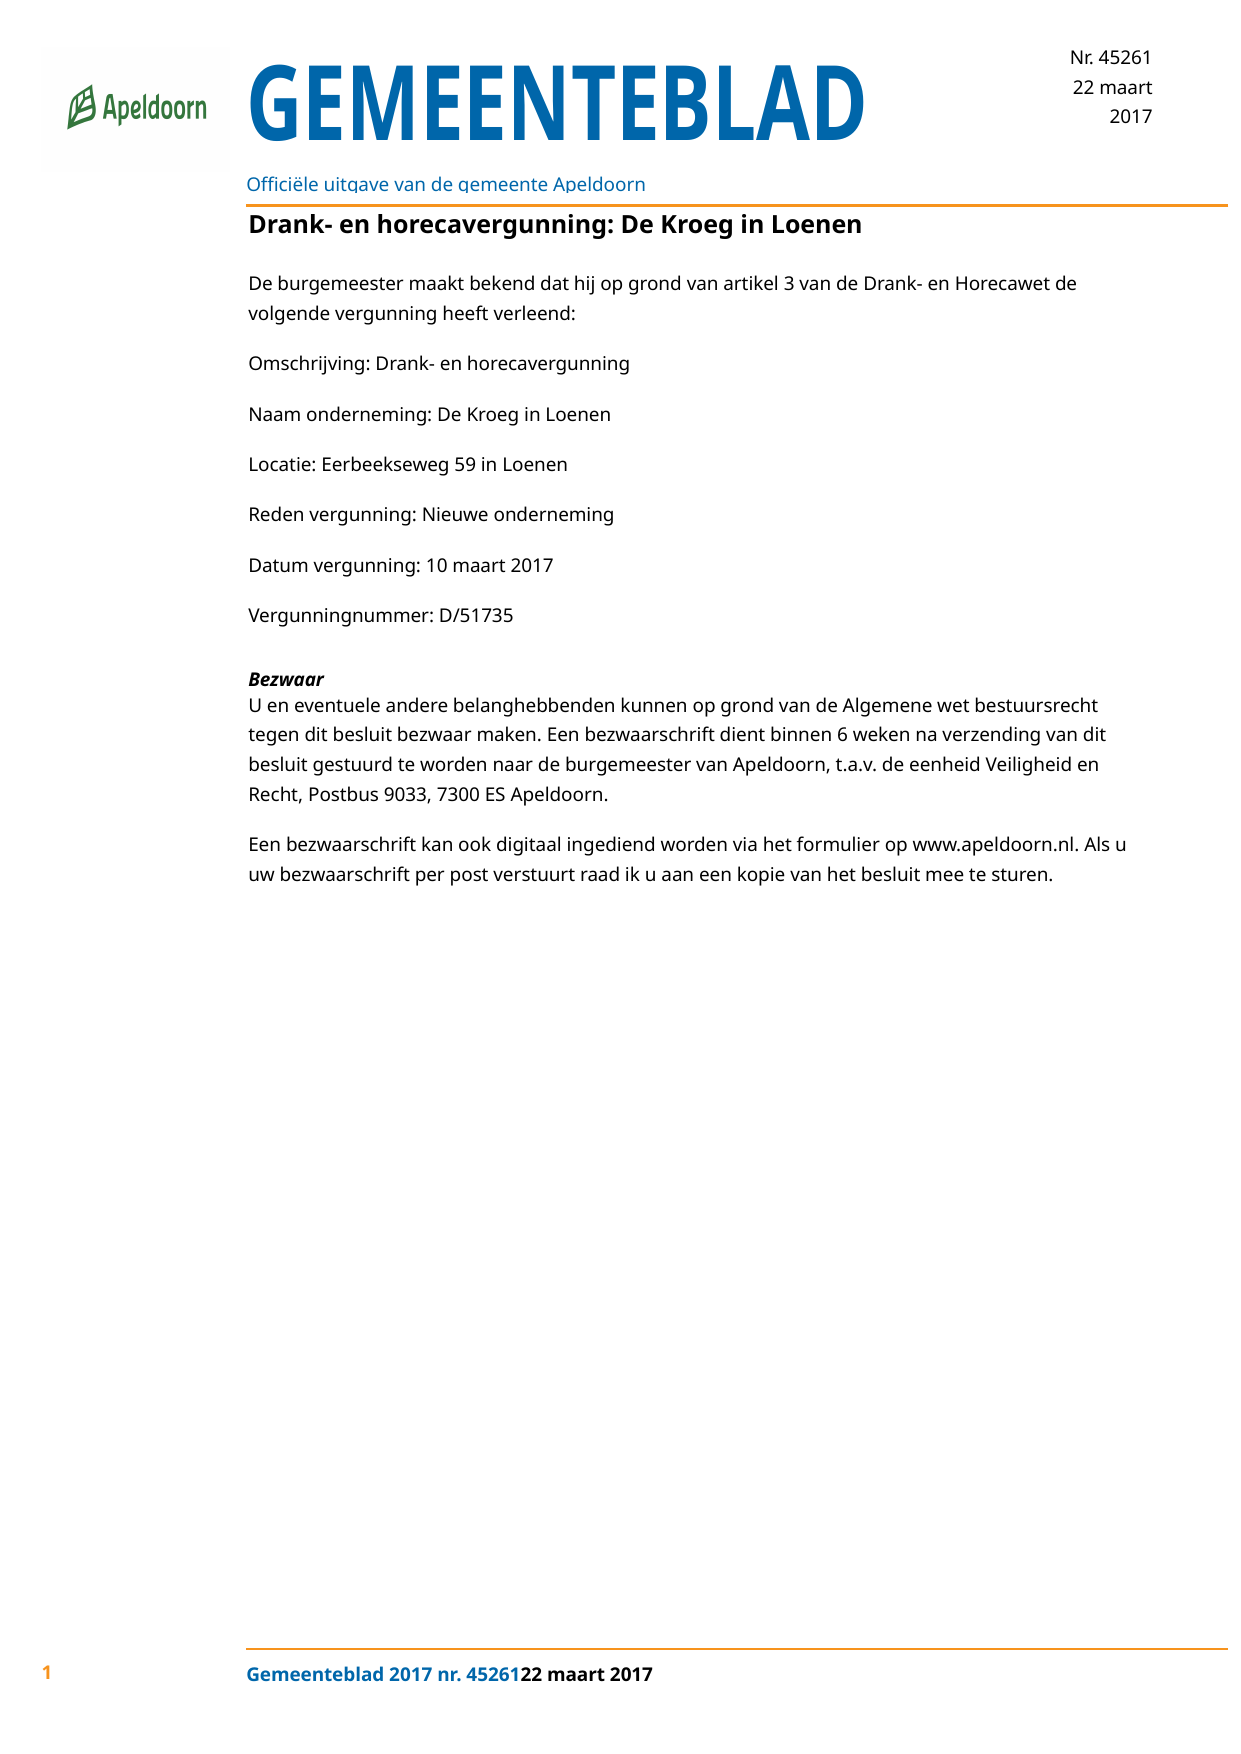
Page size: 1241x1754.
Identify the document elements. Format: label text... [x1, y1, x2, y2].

text U en eventuele andere belanghebbenden kunnen op grond van de Algemene wet bestuursrecht tegen dit besluit bezwaar maken. Een bezwaarschrift dient binnen 6 weken na verzending van dit besluit gestuurd te worden naar de burgemeester van Apeldoorn, t.a.v. de eenheid Veiligheid en Recht, Postbus 9033, 7300 ES Apeldoorn. [248, 692, 1152, 807]
text Locatie: Eerbeekseweg 59 in Loenen [248, 451, 1152, 477]
text Drank- en horecavergunning: De Kroeg in Loenen [248, 207, 1152, 241]
text Datum vergunning: 10 maart 2017 [248, 552, 1152, 578]
text De burgemeester maakt bekend dat hij op grond van artikel 3 van de Drank- en Horecawet de volgende vergunning heeft verleend: [248, 270, 1152, 326]
text Reden vergunning: Nieuwe onderneming [248, 502, 1152, 527]
text Een bezwaarschrift kan ook digitaal ingediend worden via het formulier op www.apeldoorn.nl. Als u uw bezwaarschrift per post verstuurt raad ik u aan een kopie van het besluit mee te sturen. [248, 831, 1152, 887]
text Omschrijving: Drank- en horecavergunning [248, 350, 1152, 376]
picture [41, 47, 231, 172]
text Naam onderneming: De Kroeg in Loenen [248, 401, 1152, 426]
text Bezwaar [248, 666, 1152, 692]
text Vergunningnummer: D/51735 [248, 602, 1152, 628]
